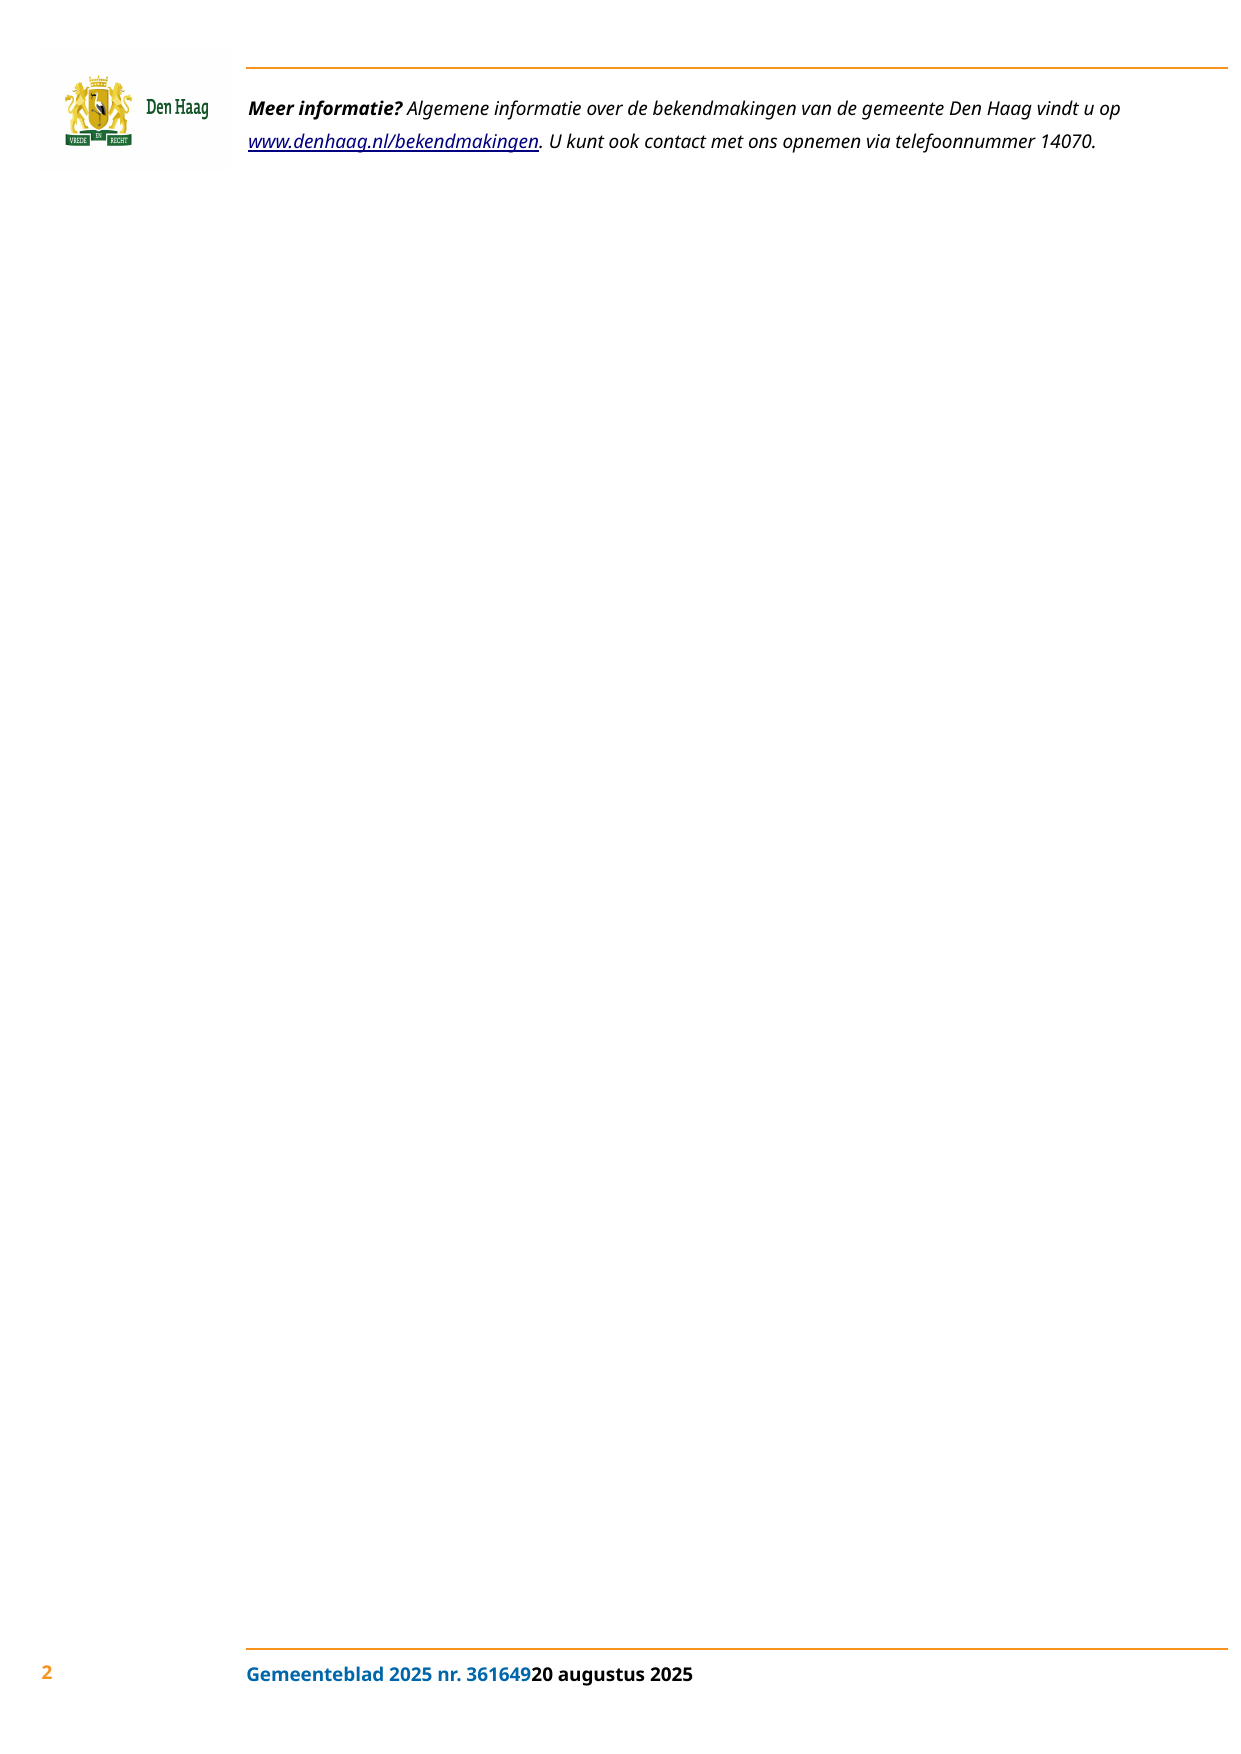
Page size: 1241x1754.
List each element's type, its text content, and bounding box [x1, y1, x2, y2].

picture [41, 47, 231, 172]
text Meer informatie? Algemene informatie over de bekendmakingen van de gemeente Den Haag vindt u op www.denhaag.nl/bekendmakingen. U kunt ook contact met ons opnemen via telefoonnummer 14070. [248, 95, 1152, 154]
